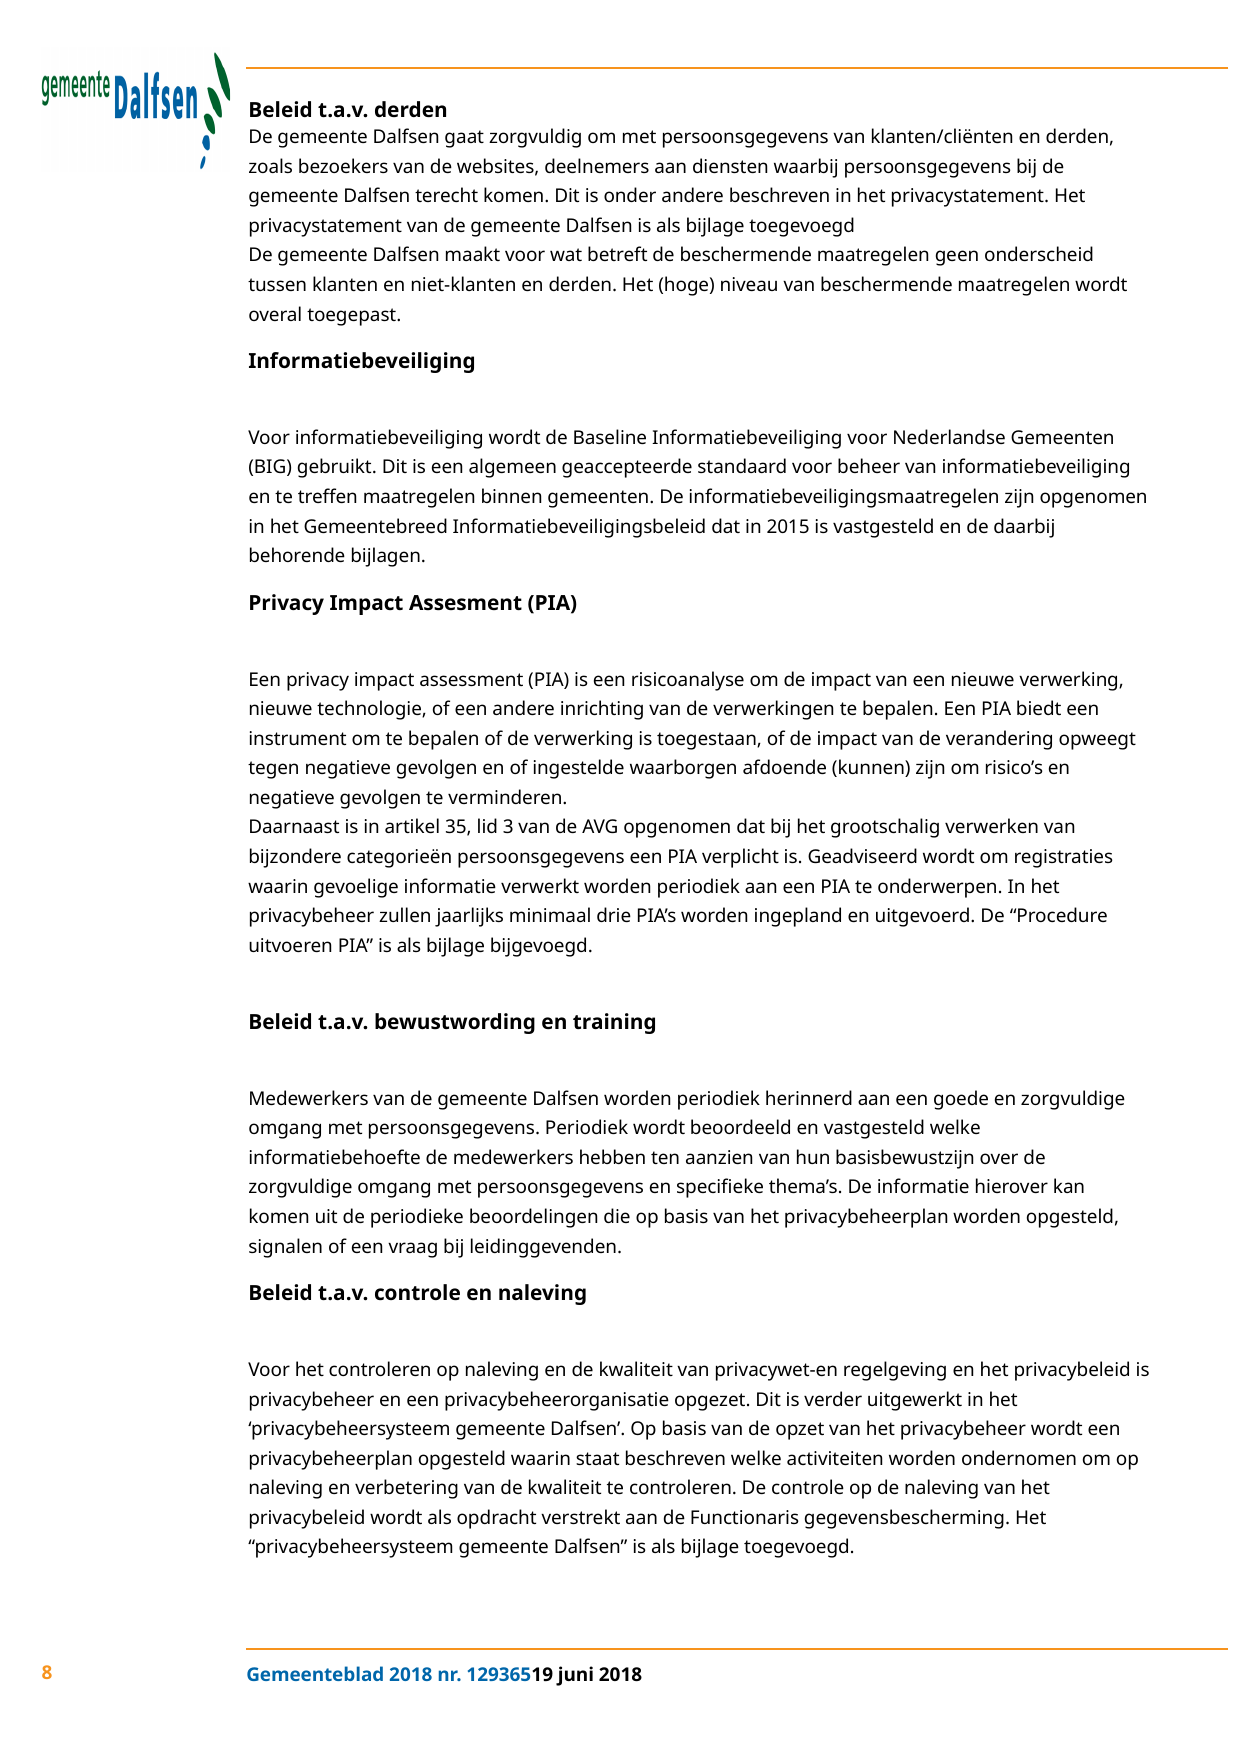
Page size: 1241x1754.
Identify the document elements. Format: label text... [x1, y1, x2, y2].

text Informatiebeveiliging [248, 346, 1152, 375]
text Daarnaast is in artikel 35, lid 3 van de AVG opgenomen dat bij het grootschalig verwerken van bijzondere categorieën persoonsgegevens een PIA verplicht is. Geadviseerd wordt om registraties waarin gevoelige informatie verwerkt worden periodiek aan een PIA te onderwerpen. In het privacybeheer zullen jaarlijks minimaal drie PIA’s worden ingepland en uitgevoerd. De “Procedure uitvoeren PIA” is als bijlage bijgevoegd. [248, 814, 1152, 958]
text Voor informatiebeveiliging wordt de Baseline Informatiebeveiliging voor Nederlandse Gemeenten (BIG) gebruikt. Dit is een algemeen geaccepteerde standaard voor beheer van informatiebeveiliging en te treffen maatregelen binnen gemeenten. De informatiebeveiligingsmaatregelen zijn opgenomen in het Gemeentebreed Informatiebeveiligingsbeleid dat in 2015 is vastgesteld en de daarbij behorende bijlagen. [248, 424, 1152, 568]
text Een privacy impact assessment (PIA) is een risicoanalyse om de impact van een nieuwe verwerking, nieuwe technologie, of een andere inrichting van de verwerkingen te bepalen. Een PIA biedt een instrument om te bepalen of de verwerking is toegestaan, of de impact van de verandering opweegt tegen negatieve gevolgen en of ingestelde waarborgen afdoende (kunnen) zijn om risico’s en negatieve gevolgen te verminderen. [248, 666, 1152, 810]
text Privacy Impact Assesment (PIA) [248, 588, 1152, 616]
picture [41, 47, 231, 172]
text Beleid t.a.v. derden [248, 95, 1152, 123]
text Beleid t.a.v. bewustwording en training [248, 1007, 1152, 1036]
text De gemeente Dalfsen gaat zorgvuldig om met persoonsgegevens van klanten/cliënten en derden, zoals bezoekers van de websites, deelnemers aan diensten waarbij persoonsgegevens bij de gemeente Dalfsen terecht komen. Dit is onder andere beschreven in het privacystatement. Het privacystatement van de gemeente Dalfsen is als bijlage toegevoegd [248, 123, 1152, 238]
text De gemeente Dalfsen maakt voor wat betreft de beschermende maatregelen geen onderscheid tussen klanten en niet-klanten en derden. Het (hoge) niveau van beschermende maatregelen wordt overal toegepast. [248, 242, 1152, 326]
text Voor het controleren op naleving en de kwaliteit van privacywet-en regelgeving en het privacybeleid is privacybeheer en een privacybeheerorganisatie opgezet. Dit is verder uitgewerkt in het ‘privacybeheersysteem gemeente Dalfsen’. Op basis van de opzet van het privacybeheer wordt een privacybeheerplan opgesteld waarin staat beschreven welke activiteiten worden ondernomen om op naleving en verbetering van de kwaliteit te controleren. De controle op de naleving van het privacybeleid wordt als opdracht verstrekt aan de Functionaris gegevensbescherming. Het “privacybeheersysteem gemeente Dalfsen” is als bijlage toegevoegd. [248, 1356, 1152, 1559]
text Medewerkers van de gemeente Dalfsen worden periodiek herinnerd aan een goede en zorgvuldige omgang met persoonsgegevens. Periodiek wordt beoordeeld en vastgesteld welke informatiebehoefte de medewerkers hebben ten aanzien van hun basisbewustzijn over de zorgvuldige omgang met persoonsgegevens en specifieke thema’s. De informatie hierover kan komen uit de periodieke beoordelingen die op basis van het privacybeheerplan worden opgesteld, signalen of een vraag bij leidinggevenden. [248, 1085, 1152, 1258]
text Beleid t.a.v. controle en naleving [248, 1278, 1152, 1307]
